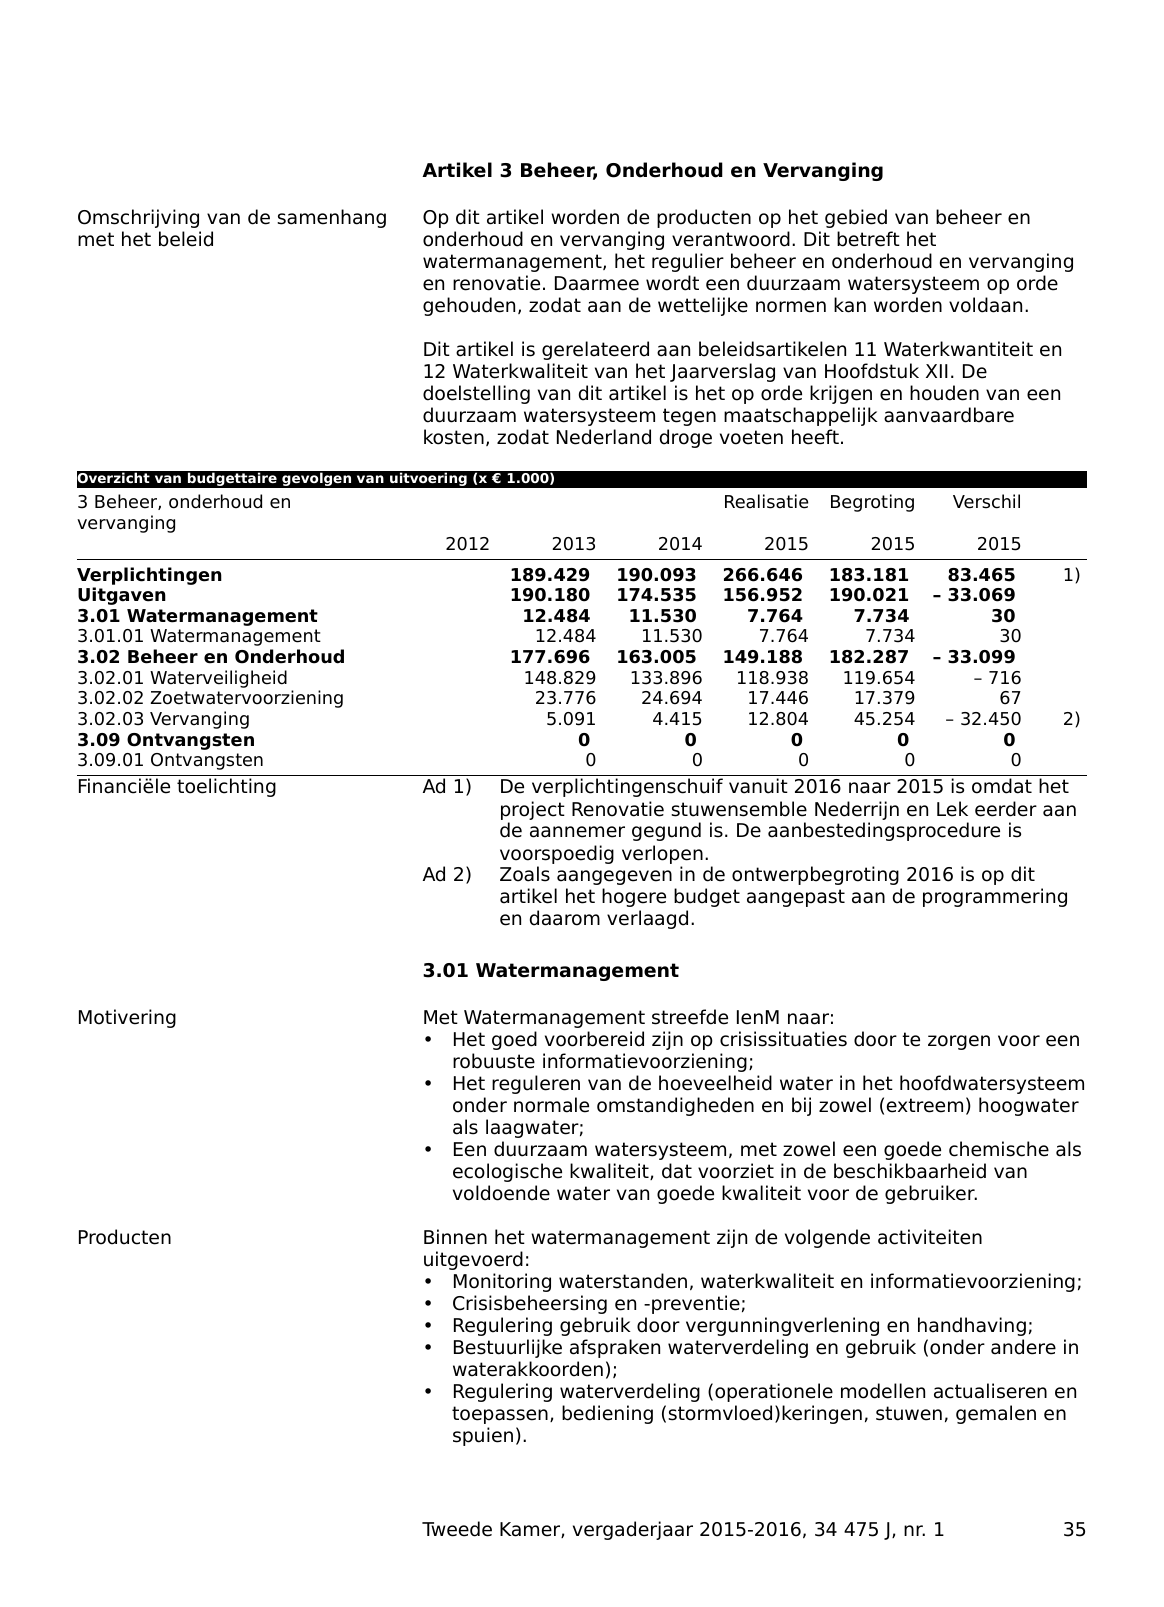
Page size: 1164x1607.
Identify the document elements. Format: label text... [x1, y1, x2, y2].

table_cell [602, 488, 709, 533]
table_cell 0 [815, 750, 921, 775]
table_cell 3.02.01 Waterveiligheid [77, 668, 390, 688]
table_cell 12.484 [496, 626, 602, 647]
text Ad 2) Zoals aangegeven in de ontwerpbegroting 2016 is op dit artikel het hogere budget aangepast aan de programmering en daarom verlaagd. [422, 864, 1087, 930]
table_cell 149.188 [709, 647, 815, 668]
table_cell 3.02.02 Zoetwatervoorziening [77, 688, 390, 709]
text Met Watermanagement streefde IenM naar: [422, 1007, 1087, 1029]
subtitle 3.01 Watermanagement [422, 960, 1087, 982]
table_cell Verschil [921, 488, 1027, 533]
table_cell 190.180 [496, 585, 602, 606]
text Ad 1) De verplichtingenschuif vanuit 2016 naar 2015 is omdat het project Renovatie stuwensemble Nederrijn en Lek eerder aan de aannemer gegund is. De aanbestedingsprocedure is voorspoedig verlopen. [422, 776, 1087, 864]
table_cell 30 [921, 606, 1027, 626]
table_cell 17.446 [709, 688, 815, 709]
table_header Overzicht van budgettaire gevolgen van uitvoering (x € 1.000) [77, 471, 1087, 486]
table_cell [390, 606, 496, 626]
text Omschrijving van de samenhang met het beleid [77, 207, 399, 251]
table_cell 0 [602, 730, 709, 750]
table_cell Begroting [815, 488, 921, 533]
table_cell 7.764 [709, 606, 815, 626]
table_cell – 33.069 [921, 585, 1027, 606]
table_cell [390, 709, 496, 729]
table_cell – 33.099 [921, 647, 1027, 668]
table_cell [1028, 750, 1087, 775]
table_cell 24.694 [602, 688, 709, 709]
text • Het reguleren van de hoeveelheid water in het hoofdwatersysteem onder normale omstandigheden en bij zowel (extreem) hoogwater als laagwater; [422, 1073, 1087, 1139]
table_cell 1) [1028, 560, 1087, 585]
table_cell 2013 [496, 534, 602, 559]
table_cell 190.093 [602, 560, 709, 585]
table_cell 83.465 [921, 560, 1027, 585]
table_cell 266.646 [709, 560, 815, 585]
table_cell 3.09 Ontvangsten [77, 730, 390, 750]
table_cell 11.530 [602, 606, 709, 626]
table_cell 0 [921, 750, 1027, 775]
table_cell [390, 560, 496, 585]
table_cell [390, 585, 496, 606]
table_cell 2015 [815, 534, 921, 559]
table_cell 0 [815, 730, 921, 750]
table_cell 11.530 [602, 626, 709, 647]
table_cell 3.09.01 Ontvangsten [77, 750, 390, 775]
text Dit artikel is gerelateerd aan beleidsartikelen 11 Waterkwantiteit en 12 Waterkwaliteit van het Jaarverslag van Hoofdstuk XII. De doelstelling van dit artikel is het op orde krijgen en houden van een duurzaam watersysteem tegen maatschappelijk aanvaardbare kosten, zodat Nederland droge voeten heeft. [422, 339, 1087, 449]
table_cell 2012 [390, 534, 496, 559]
table_cell 0 [921, 730, 1027, 750]
table_cell 0 [709, 750, 815, 775]
subtitle Artikel 3 Beheer, Onderhoud en Vervanging [422, 160, 1087, 182]
table_cell 2) [1028, 709, 1087, 729]
table_cell 3.02 Beheer en Onderhoud [77, 647, 390, 668]
table_cell [390, 688, 496, 709]
table_cell 2014 [602, 534, 709, 559]
text • Regulering waterverdeling (operationele modellen actualiseren en toepassen, bediening (stormvloed)keringen, stuwen, gemalen en spuien). [422, 1381, 1087, 1447]
table_cell Realisatie [709, 488, 815, 533]
text [77, 1029, 399, 1037]
table_cell 156.952 [709, 585, 815, 606]
table_cell 0 [709, 730, 815, 750]
table_cell – 716 [921, 668, 1027, 688]
text Producten [77, 1227, 399, 1249]
table_cell [1028, 668, 1087, 688]
table_cell 45.254 [815, 709, 921, 729]
table_cell 7.764 [709, 626, 815, 647]
text • Crisisbeheersing en -preventie; [422, 1293, 1087, 1315]
text • Een duurzaam watersysteem, met zowel een goede chemische als ecologische kwaliteit, dat voorziet in de beschikbaarheid van voldoende water van goede kwaliteit voor de gebruiker. [422, 1139, 1087, 1205]
table_cell 177.696 [496, 647, 602, 668]
table_cell 163.005 [602, 647, 709, 668]
table_cell 0 [496, 750, 602, 775]
text Binnen het watermanagement zijn de volgende activiteiten uitgevoerd: [422, 1227, 1087, 1271]
table_cell 190.021 [815, 585, 921, 606]
text Financiële toelichting [77, 776, 399, 798]
table_cell 67 [921, 688, 1027, 709]
table_cell [390, 626, 496, 647]
table_cell 12.484 [496, 606, 602, 626]
table_cell 0 [496, 730, 602, 750]
table_cell 0 [602, 750, 709, 775]
table_cell 3.01.01 Watermanagement [77, 626, 390, 647]
table_cell 4.415 [602, 709, 709, 729]
table_cell [390, 488, 496, 533]
table_cell 148.829 [496, 668, 602, 688]
table_cell 3.02.03 Vervanging [77, 709, 390, 729]
table_cell 133.896 [602, 668, 709, 688]
table_cell 12.804 [709, 709, 815, 729]
text Op dit artikel worden de producten op het gebied van beheer en onderhoud en vervanging verantwoord. Dit betreft het watermanagement, het regulier beheer en onderhoud en vervanging en renovatie. Daarmee wordt een duurzaam watersysteem op orde gehouden, zodat aan de wettelijke normen kan worden voldaan. [422, 207, 1087, 317]
table_cell [1028, 606, 1087, 626]
table_cell 5.091 [496, 709, 602, 729]
text • Bestuurlijke afspraken waterverdeling en gebruik (onder andere in waterakkoorden); [422, 1337, 1087, 1381]
table_cell [1028, 688, 1087, 709]
table_cell 23.776 [496, 688, 602, 709]
table_cell 174.535 [602, 585, 709, 606]
table_cell 2015 [921, 534, 1027, 559]
table_cell 30 [921, 626, 1027, 647]
table_cell 7.734 [815, 606, 921, 626]
table_cell [1028, 488, 1087, 533]
table_cell 183.181 [815, 560, 921, 585]
table_cell [1028, 585, 1087, 606]
table_cell – 32.450 [921, 709, 1027, 729]
table_cell 189.429 [496, 560, 602, 585]
text • Regulering gebruik door vergunningverlening en handhaving; [422, 1315, 1087, 1337]
text • Het goed voorbereid zijn op crisissituaties door te zorgen voor een robuuste informatievoorziening; [422, 1029, 1087, 1073]
table_cell 119.654 [815, 668, 921, 688]
table_cell 3 Beheer, onderhoud en vervanging [77, 488, 390, 533]
table_cell Verplichtingen [77, 560, 390, 585]
table_cell [496, 488, 602, 533]
text Motivering [77, 1007, 399, 1029]
table_cell [390, 647, 496, 668]
table_cell 17.379 [815, 688, 921, 709]
table_cell 182.287 [815, 647, 921, 668]
table_cell [1028, 647, 1087, 668]
table_cell 7.734 [815, 626, 921, 647]
table_cell [1028, 730, 1087, 750]
table_cell 2015 [709, 534, 815, 559]
table_cell [390, 730, 496, 750]
table_cell [390, 750, 496, 775]
text [77, 1249, 399, 1257]
table_cell 118.938 [709, 668, 815, 688]
table_cell 3.01 Watermanagement [77, 606, 390, 626]
table_cell [77, 534, 390, 559]
table_cell [1028, 626, 1087, 647]
table_cell Uitgaven [77, 585, 390, 606]
table_cell [1028, 534, 1087, 559]
text • Monitoring waterstanden, waterkwaliteit en informatievoorziening; [422, 1271, 1087, 1293]
table_cell [390, 668, 496, 688]
